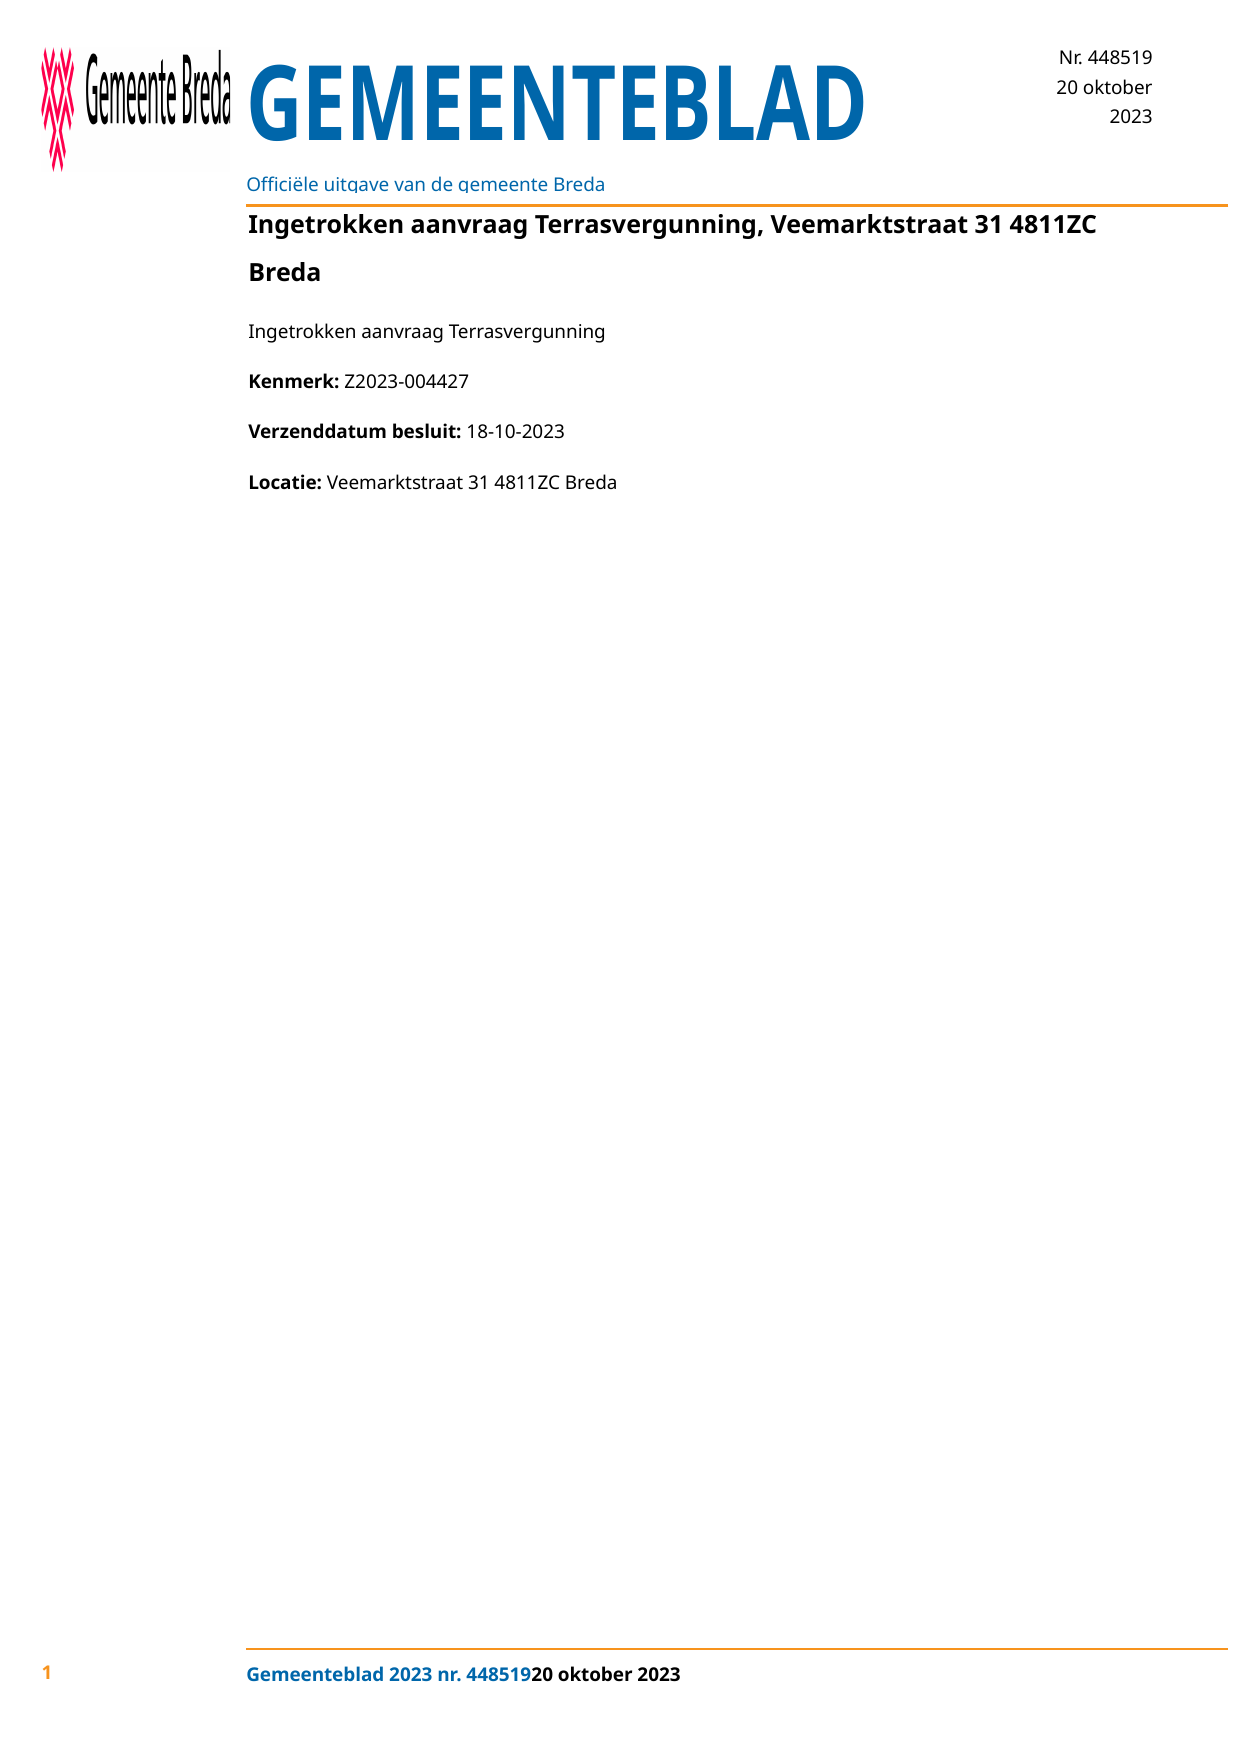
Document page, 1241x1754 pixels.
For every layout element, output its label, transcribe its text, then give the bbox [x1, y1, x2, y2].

text Kenmerk: Z2023-004427 [248, 368, 1152, 394]
picture [41, 47, 231, 172]
text Ingetrokken aanvraag Terrasvergunning [248, 318, 1152, 344]
text Verzenddatum besluit: 18-10-2023 [248, 419, 1152, 444]
text Ingetrokken aanvraag Terrasvergunning, Veemarktstraat 31 4811ZC Breda [248, 207, 1152, 288]
text Locatie: Veemarktstraat 31 4811ZC Breda [248, 469, 1152, 495]
